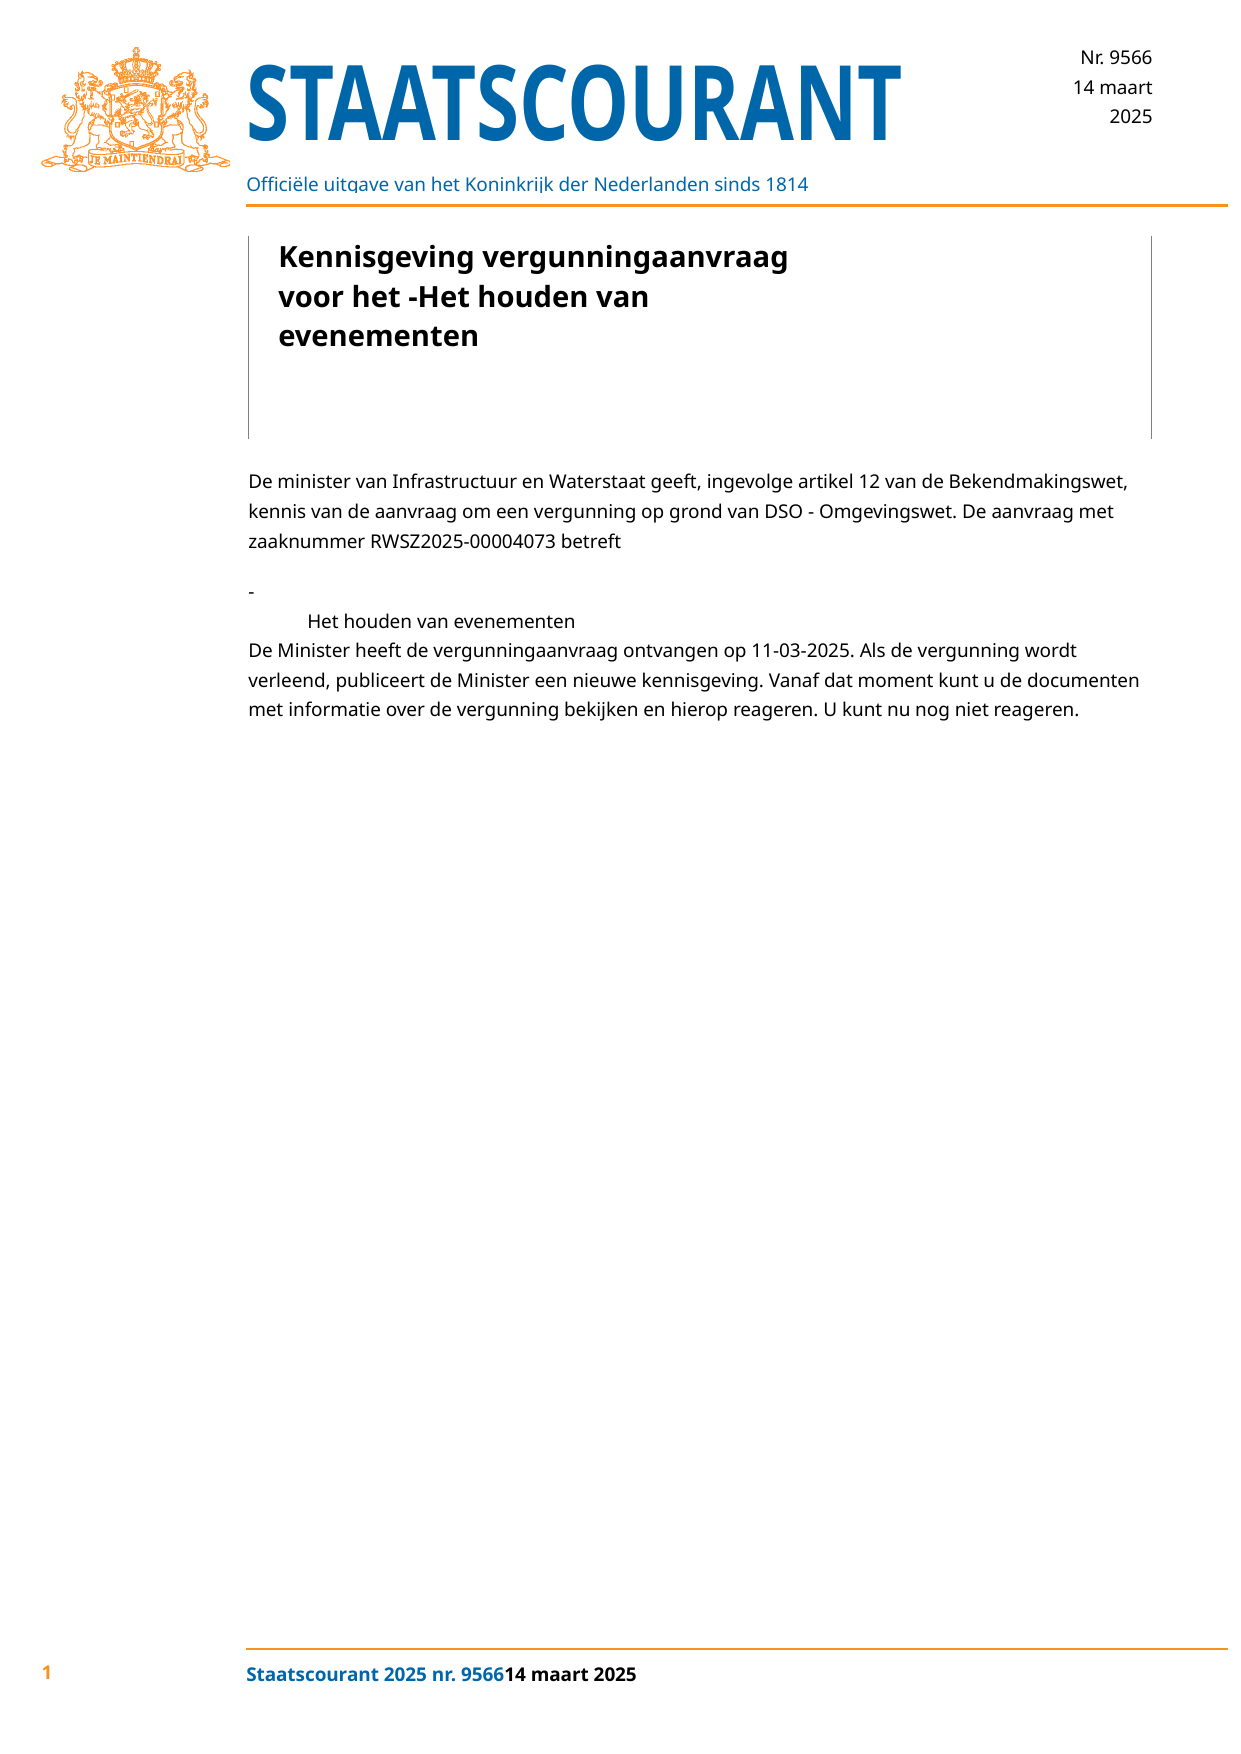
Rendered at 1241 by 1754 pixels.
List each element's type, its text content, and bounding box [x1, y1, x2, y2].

text De minister van Infrastructuur en Waterstaat geeft, ingevolge artikel 12 van de Bekendmakingswet, kennis van de aanvraag om een vergunning op grond van DSO - Omgevingswet. De aanvraag met zaaknummer RWSZ2025-00004073 betreft [248, 469, 1152, 553]
list Het houden van evenementen [248, 608, 1152, 633]
picture [41, 47, 231, 172]
table_header [850, 414, 1151, 439]
table_header Kennisgeving vergunningaanvraag voor het -Het houden van evenementen [249, 236, 850, 439]
picture [912, 236, 1090, 414]
table_header [1090, 236, 1151, 413]
text De Minister heeft de vergunningaanvraag ontvangen op 11-03-2025. Als de vergunning wordt verleend, publiceert de Minister een nieuwe kennisgeving. Vanaf dat moment kunt u de documenten met informatie over de vergunning bekijken en hierop reageren. U kunt nu nog niet reageren. [248, 637, 1152, 722]
table_header [850, 236, 912, 413]
